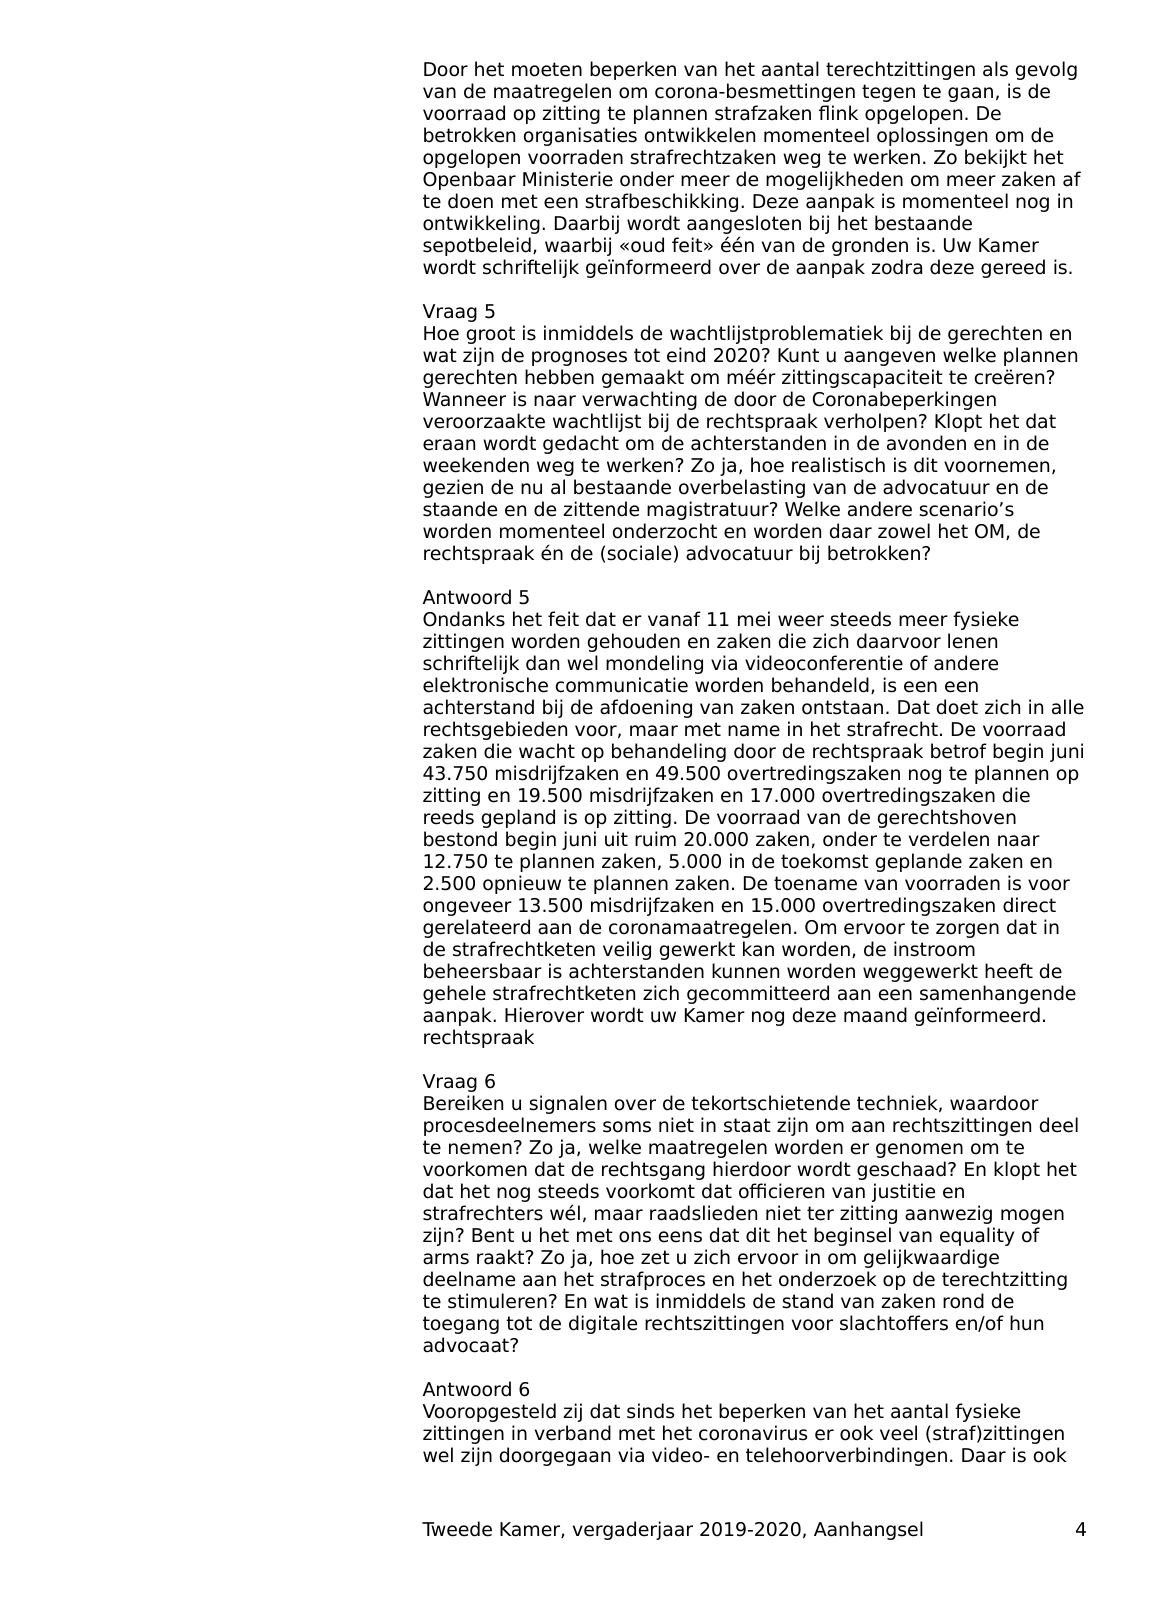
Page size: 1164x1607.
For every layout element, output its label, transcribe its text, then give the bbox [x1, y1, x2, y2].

text Bereiken u signalen over de tekortschietende techniek, waardoor procesdeelnemers soms niet in staat zijn om aan rechtszittingen deel te nemen? Zo ja, welke maatregelen worden er genomen om te voorkomen dat de rechtsgang hierdoor wordt geschaad? En klopt het dat het nog steeds voorkomt dat officieren van justitie en strafrechters wél, maar raadslieden niet ter zitting aanwezig mogen zijn? Bent u het met ons eens dat dit het beginsel van equality of arms raakt? Zo ja, hoe zet u zich ervoor in om gelijkwaardige deelname aan het strafproces en het onderzoek op de terechtzitting te stimuleren? En wat is inmiddels de stand van zaken rond de toegang tot de digitale rechtszittingen voor slachtoffers en/of hun advocaat? [422, 1093, 1087, 1356]
text Ondanks het feit dat er vanaf 11 mei weer steeds meer fysieke zittingen worden gehouden en zaken die zich daarvoor lenen schriftelijk dan wel mondeling via videoconferentie of andere elektronische communicatie worden behandeld, is een een achterstand bij de afdoening van zaken ontstaan. Dat doet zich in alle rechtsgebieden voor, maar met name in het strafrecht. De voorraad zaken die wacht op behandeling door de rechtspraak betrof begin juni 43.750 misdrijfzaken en 49.500 overtredingszaken nog te plannen op zitting en 19.500 misdrijfzaken en 17.000 overtredingszaken die reeds gepland is op zitting. De voorraad van de gerechtshoven bestond begin juni uit ruim 20.000 zaken, onder te verdelen naar 12.750 te plannen zaken, 5.000 in de toekomst geplande zaken en 2.500 opnieuw te plannen zaken. De toename van voorraden is voor ongeveer 13.500 misdrijfzaken en 15.000 overtredingszaken direct gerelateerd aan de coronamaatregelen. Om ervoor te zorgen dat in de strafrechtketen veilig gewerkt kan worden, de instroom beheersbaar is achterstanden kunnen worden weggewerkt heeft de gehele strafrechtketen zich gecommitteerd aan een samenhangende aanpak. Hierover wordt uw Kamer nog deze maand geïnformeerd. [422, 609, 1087, 1027]
text Antwoord 5 [422, 587, 1087, 609]
text Door het moeten beperken van het aantal terechtzittingen als gevolg van de maatregelen om corona-besmettingen tegen te gaan, is de voorraad op zitting te plannen strafzaken flink opgelopen. De betrokken organisaties ontwikkelen momenteel oplossingen om de opgelopen voorraden strafrechtzaken weg te werken. Zo bekijkt het Openbaar Ministerie onder meer de mogelijkheden om meer zaken af te doen met een strafbeschikking. Deze aanpak is momenteel nog in ontwikkeling. Daarbij wordt aangesloten bij het bestaande sepotbeleid, waarbij «oud feit» één van de gronden is. Uw Kamer wordt schriftelijk geïnformeerd over de aanpak zodra deze gereed is. [422, 59, 1087, 279]
text Antwoord 6 [422, 1379, 1087, 1401]
text Vraag 5 [422, 301, 1087, 323]
text Hoe groot is inmiddels de wachtlijstproblematiek bij de gerechten en wat zijn de prognoses tot eind 2020? Kunt u aangeven welke plannen gerechten hebben gemaakt om méér zittingscapaciteit te creëren? Wanneer is naar verwachting de door de Coronabeperkingen veroorzaakte wachtlijst bij de rechtspraak verholpen? Klopt het dat eraan wordt gedacht om de achterstanden in de avonden en in de weekenden weg te werken? Zo ja, hoe realistisch is dit voornemen, gezien de nu al bestaande overbelasting van de advocatuur en de staande en de zittende magistratuur? Welke andere scenario’s worden momenteel onderzocht en worden daar zowel het OM, de rechtspraak én de (sociale) advocatuur bij betrokken? [422, 323, 1087, 565]
text rechtspraak [422, 1027, 1087, 1048]
text Vooropgesteld zij dat sinds het beperken van het aantal fysieke zittingen in verband met het coronavirus er ook veel (straf)zittingen wel zijn doorgegaan via video- en telehoorverbindingen. Daar is ook [422, 1401, 1087, 1467]
text Vraag 6 [422, 1071, 1087, 1093]
